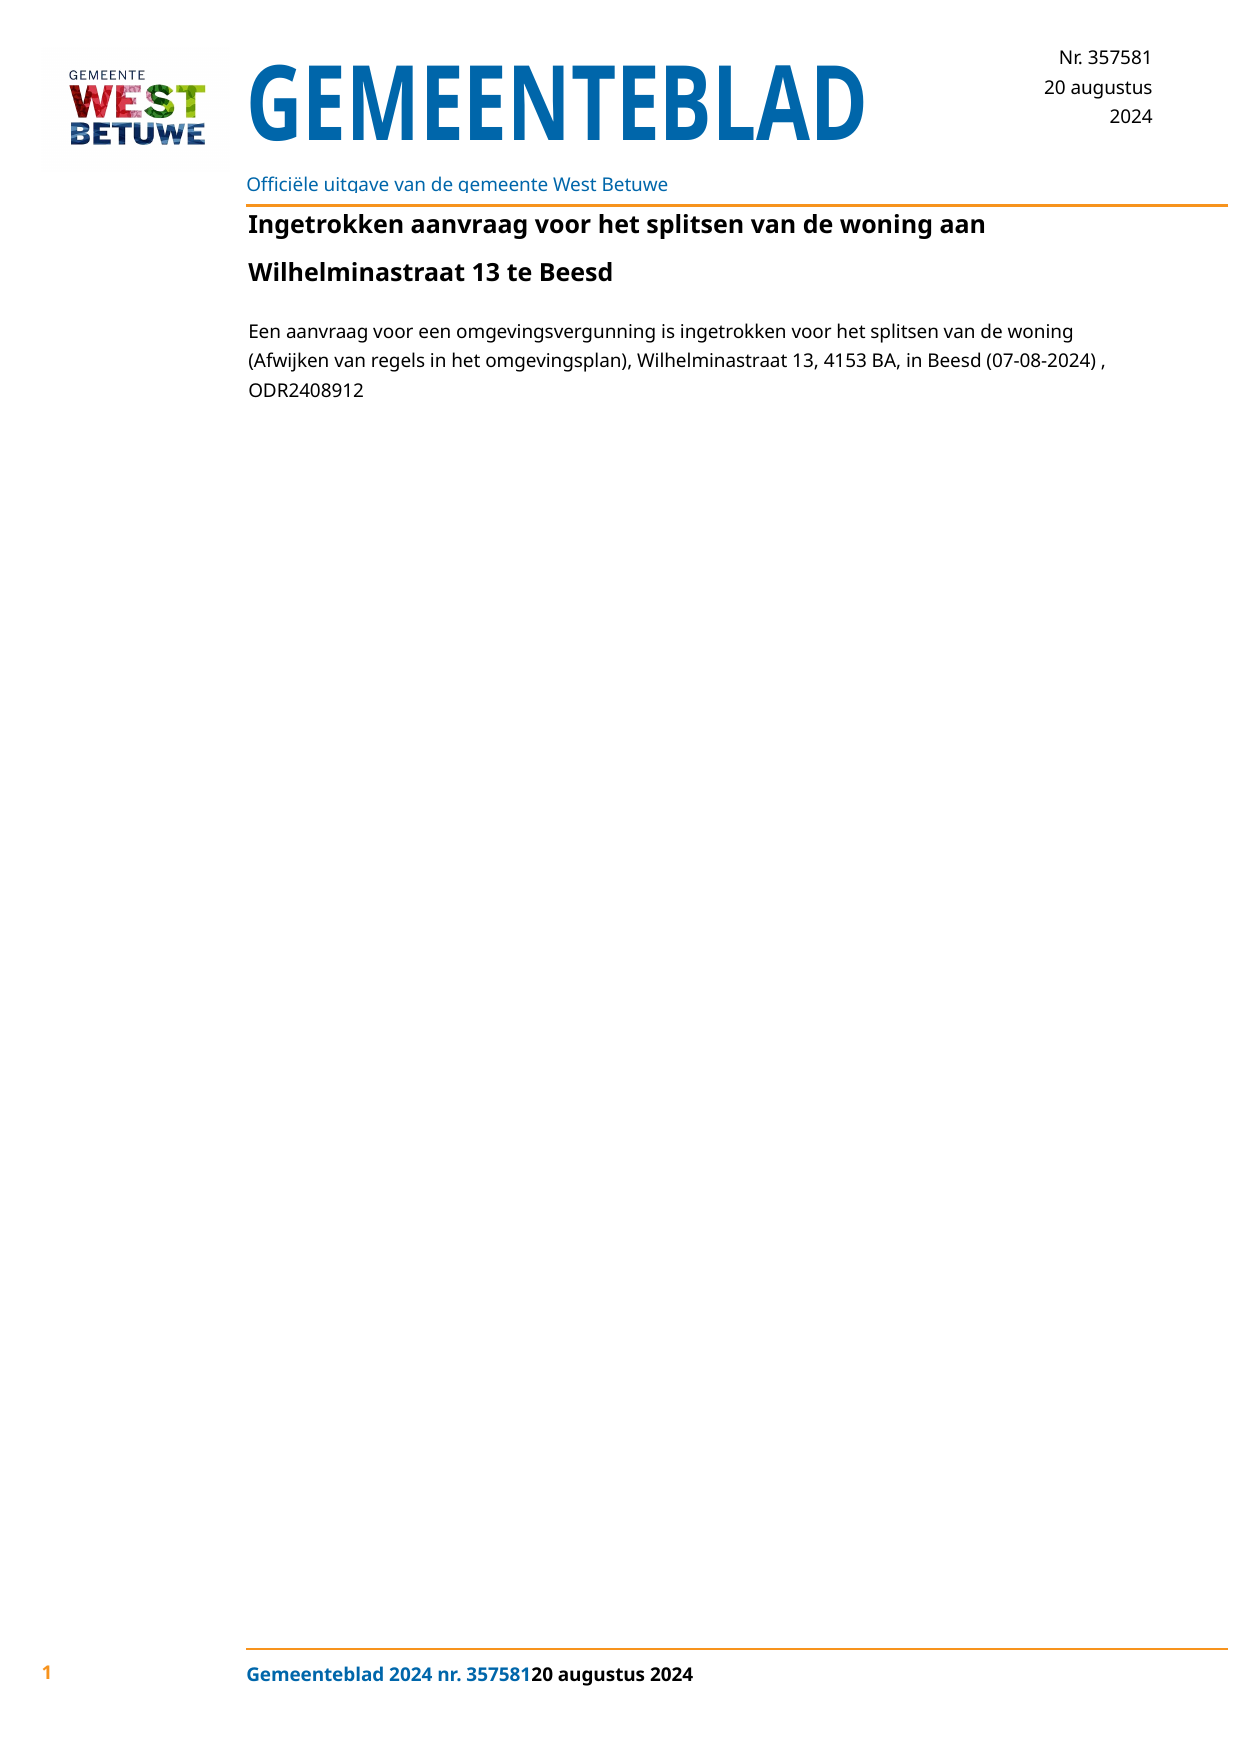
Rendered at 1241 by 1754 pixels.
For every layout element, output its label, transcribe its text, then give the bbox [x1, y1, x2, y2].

picture [41, 47, 231, 172]
text Een aanvraag voor een omgevingsvergunning is ingetrokken voor het splitsen van de woning (Afwijken van regels in het omgevingsplan), Wilhelminastraat 13, 4153 BA, in Beesd (07-08-2024) , ODR2408912 [248, 318, 1152, 403]
text Ingetrokken aanvraag voor het splitsen van de woning aan Wilhelminastraat 13 te Beesd [248, 207, 1152, 288]
